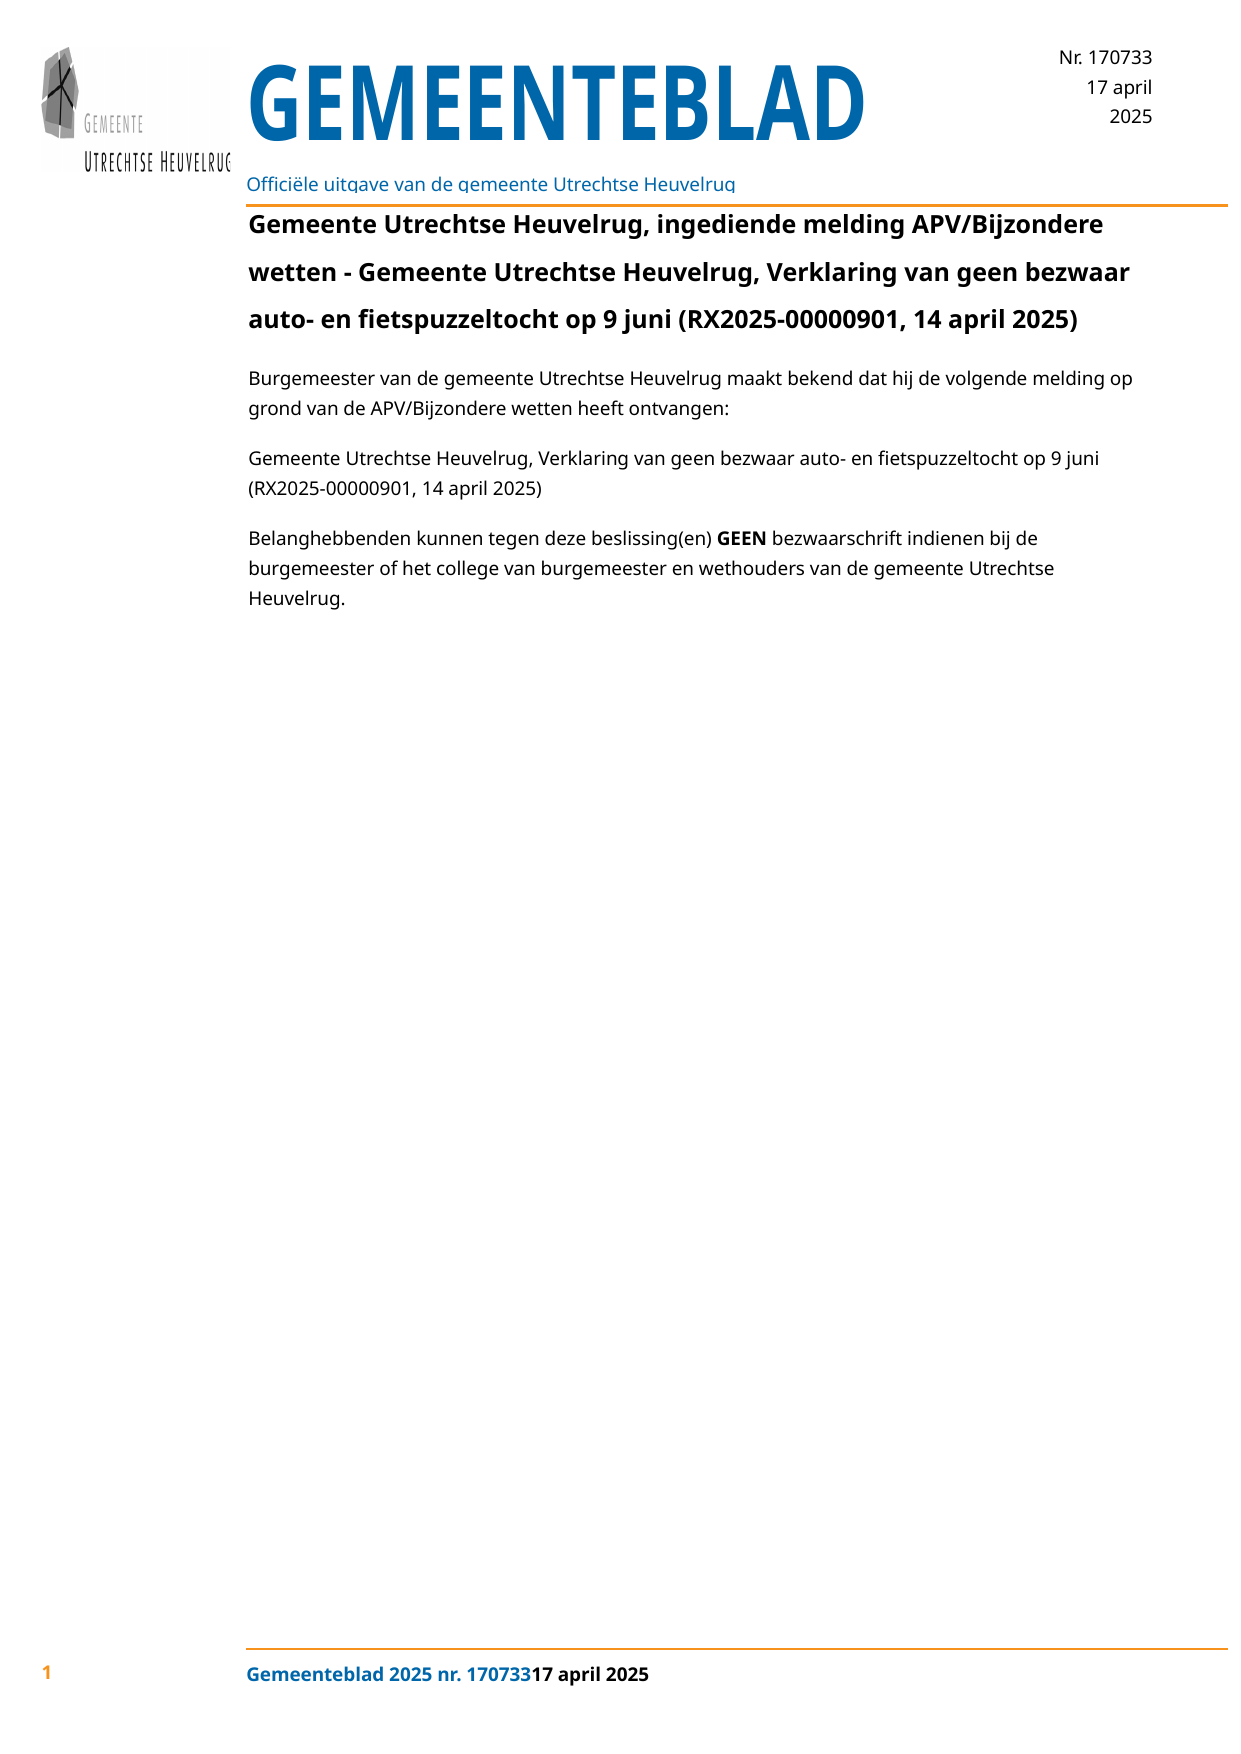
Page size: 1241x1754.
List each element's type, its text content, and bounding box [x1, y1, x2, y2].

text Belanghebbenden kunnen tegen deze beslissing(en) GEEN bezwaarschrift indienen bij de burgemeester of het college van burgemeester en wethouders van de gemeente Utrechtse Heuvelrug. [248, 526, 1152, 610]
text Burgemeester van de gemeente Utrechtse Heuvelrug maakt bekend dat hij de volgende melding op grond van de APV/Bijzondere wetten heeft ontvangen: [248, 366, 1152, 421]
text Gemeente Utrechtse Heuvelrug, ingediende melding APV/Bijzondere wetten - Gemeente Utrechtse Heuvelrug, Verklaring van geen bezwaar auto- en fietspuzzeltocht op 9 juni (RX2025-00000901, 14 april 2025) [248, 207, 1152, 336]
text Gemeente Utrechtse Heuvelrug, Verklaring van geen bezwaar auto- en fietspuzzeltocht op 9 juni (RX2025-00000901, 14 april 2025) [248, 446, 1152, 501]
picture [41, 47, 231, 172]
